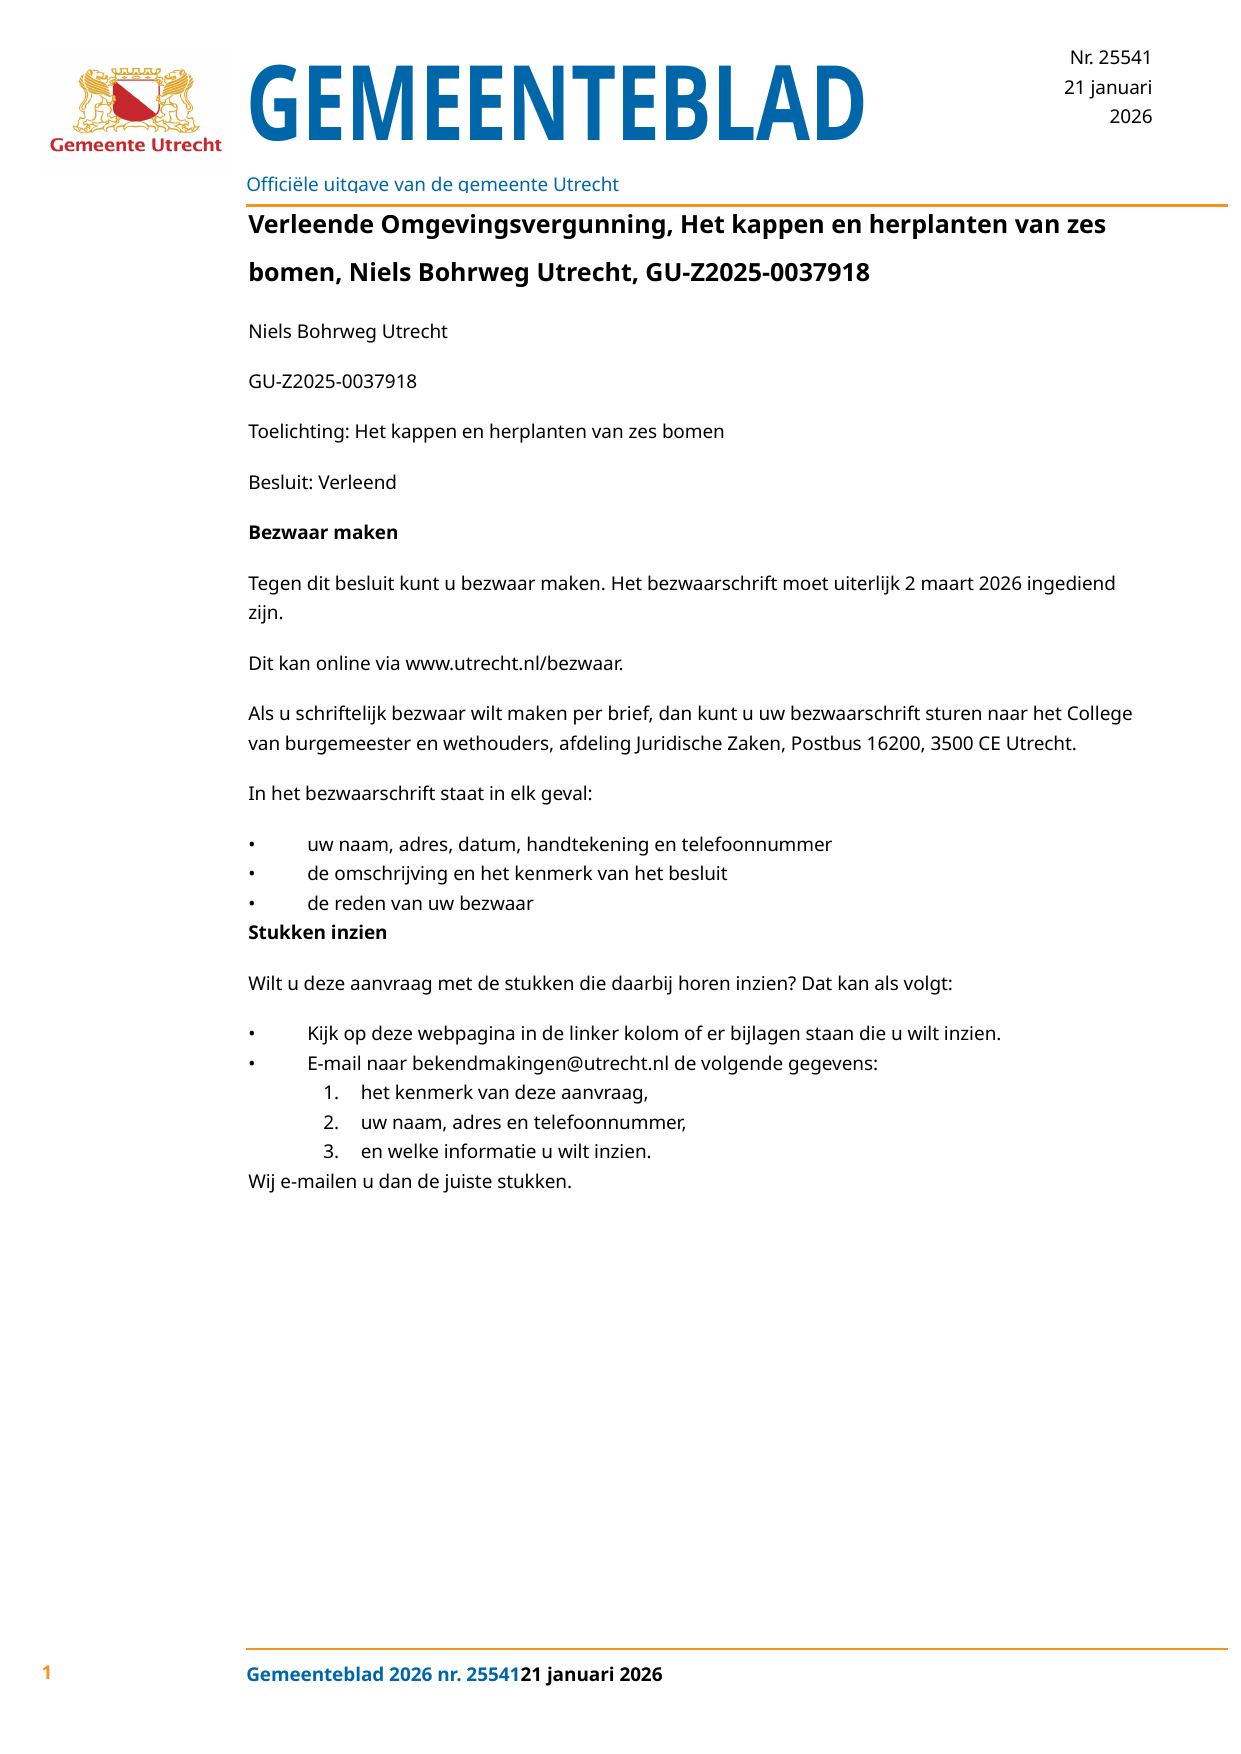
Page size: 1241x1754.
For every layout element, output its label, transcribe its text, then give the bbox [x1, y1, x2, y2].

list uw naam, adres en telefoonnummer, [323, 1109, 1152, 1135]
text In het bezwaarschrift staat in elk geval: [248, 780, 1152, 806]
text Wij e-mailen u dan de juiste stukken. [248, 1168, 1152, 1194]
text Toelichting: Het kappen en herplanten van zes bomen [248, 419, 1152, 444]
list en welke informatie u wilt inzien. [323, 1139, 1152, 1164]
list de omschrijving en het kenmerk van het besluit [248, 860, 1152, 886]
text Verleende Omgevingsvergunning, Het kappen en herplanten van zes bomen, Niels Bohrweg Utrecht, GU-Z2025-0037918 [248, 207, 1152, 288]
text Bezwaar maken [248, 519, 1152, 545]
text Als u schriftelijk bezwaar wilt maken per brief, dan kunt u uw bezwaarschrift sturen naar het College van burgemeester en wethouders, afdeling Juridische Zaken, Postbus 16200, 3500 CE Utrecht. [248, 700, 1152, 756]
list uw naam, adres, datum, handtekening en telefoonnummer [248, 831, 1152, 857]
text Besluit: Verleend [248, 469, 1152, 495]
text Tegen dit besluit kunt u bezwaar maken. Het bezwaarschrift moet uiterlijk 2 maart 2026 ingediend zijn. [248, 570, 1152, 625]
text GU-Z2025-0037918 [248, 368, 1152, 394]
list E-mail naar bekendmakingen@utrecht.nl de volgende gegevens: [248, 1050, 1152, 1076]
text Stukken inzien [248, 919, 1152, 945]
list Kijk op deze webpagina in de linker kolom of er bijlagen staan die u wilt inzien. [248, 1020, 1152, 1046]
list het kenmerk van deze aanvraag, [323, 1079, 1152, 1105]
text Niels Bohrweg Utrecht [248, 318, 1152, 344]
text Wilt u deze aanvraag met de stukken die daarbij horen inzien? Dat kan als volgt: [248, 970, 1152, 996]
picture [41, 47, 231, 172]
text Dit kan online via www.utrecht.nl/bezwaar. [248, 650, 1152, 676]
list de reden van uw bezwaar [248, 890, 1152, 916]
